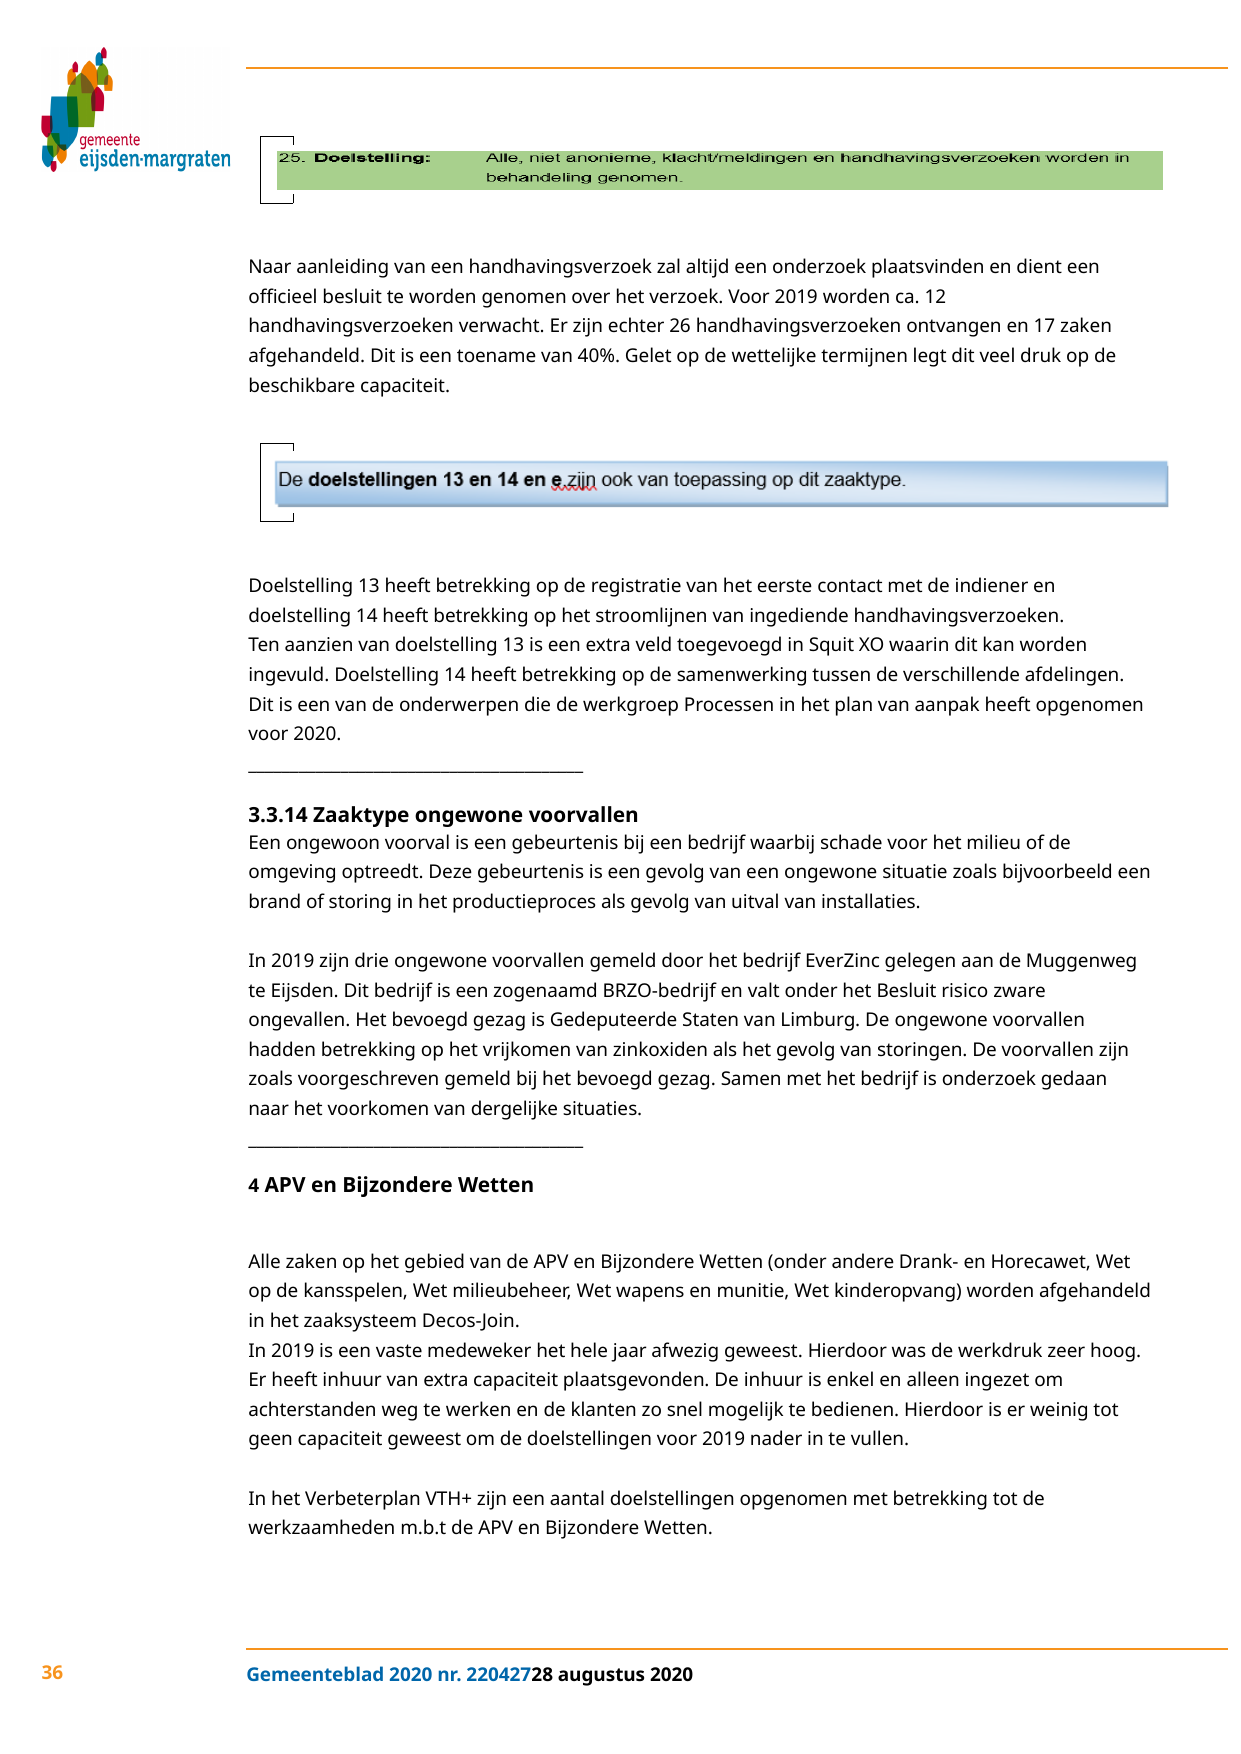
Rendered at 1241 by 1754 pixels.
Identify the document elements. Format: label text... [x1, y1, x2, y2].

text Een ongewoon voorval is een gebeurtenis bij een bedrijf waarbij schade voor het milieu of de omgeving optreedt. Deze gebeurtenis is een gevolg van een ongewone situatie zoals bijvoorbeeld een brand of storing in het productieproces als gevolg van uitval van installaties. [248, 829, 1152, 914]
text Naar aanleiding van een handhavingsverzoek zal altijd een onderzoek plaatsvinden en dient een officieel besluit te worden genomen over het verzoek. Voor 2019 worden ca. 12 handhavingsverzoeken verwacht. Er zijn echter 26 handhavingsverzoeken ontvangen en 17 zaken afgehandeld. Dit is een toename van 40%. Gelet op de wettelijke termijnen legt dit veel druk op de beschikbare capaciteit. [248, 253, 1152, 397]
text ________________________________________ [248, 750, 1152, 776]
text ________________________________________ [248, 1125, 1152, 1150]
picture [41, 47, 231, 172]
text In 2019 zijn drie ongewone voorvallen gemeld door het bedrijf EverZinc gelegen aan de Muggenweg te Eijsden. Dit bedrijf is een zogenaamd BRZO-bedrijf en valt onder het Besluit risico zware ongevallen. Het bevoegd gezag is Gedeputeerde Staten van Limburg. De ongewone voorvallen hadden betrekking op het vrijkomen van zinkoxiden als het gevolg van storingen. De voorvallen zijn zoals voorgeschreven gemeld bij het bevoegd gezag. Samen met het bedrijf is onderzoek gedaan naar het voorkomen van dergelijke situaties. [248, 947, 1152, 1121]
text 4 APV en Bijzondere Wetten [248, 1170, 1152, 1199]
text Ten aanzien van doelstelling 13 is een extra veld toegevoegd in Squit XO waarin dit kan worden ingevuld. Doelstelling 14 heeft betrekking op de samenwerking tussen de verschillende afdelingen. Dit is een van de onderwerpen die de werkgroep Processen in het plan van aanpak heeft opgenomen voor 2020. [248, 632, 1152, 746]
picture [268, 451, 1173, 513]
text 3.3.14 Zaaktype ongewone voorvallen [248, 800, 1152, 829]
text In 2019 is een vaste medeweker het hele jaar afwezig geweest. Hierdoor was de werkdruk zeer hoog. Er heeft inhuur van extra capaciteit plaatsgevonden. De inhuur is enkel en alleen ingezet om achterstanden weg te werken en de klanten zo snel mogelijk te bedienen. Hierdoor is er weinig tot geen capaciteit geweest om de doelstellingen voor 2019 nader in te vullen. [248, 1337, 1152, 1451]
text Alle zaken op het gebied van de APV en Bijzondere Wetten (onder andere Drank- en Horecawet, Wet op de kansspelen, Wet milieubeheer, Wet wapens en munitie, Wet kinderopvang) worden afgehandeld in het zaaksysteem Decos-Join. [248, 1248, 1152, 1333]
text In het Verbeterplan VTH+ zijn een aantal doelstellingen opgenomen met betrekking tot de werkzaamheden m.b.t de APV en Bijzondere Wetten. [248, 1485, 1152, 1540]
picture [268, 145, 1173, 194]
text Doelstelling 13 heeft betrekking op de registratie van het eerste contact met de indiener en doelstelling 14 heeft betrekking op het stroomlijnen van ingediende handhavingsverzoeken. [248, 572, 1152, 628]
